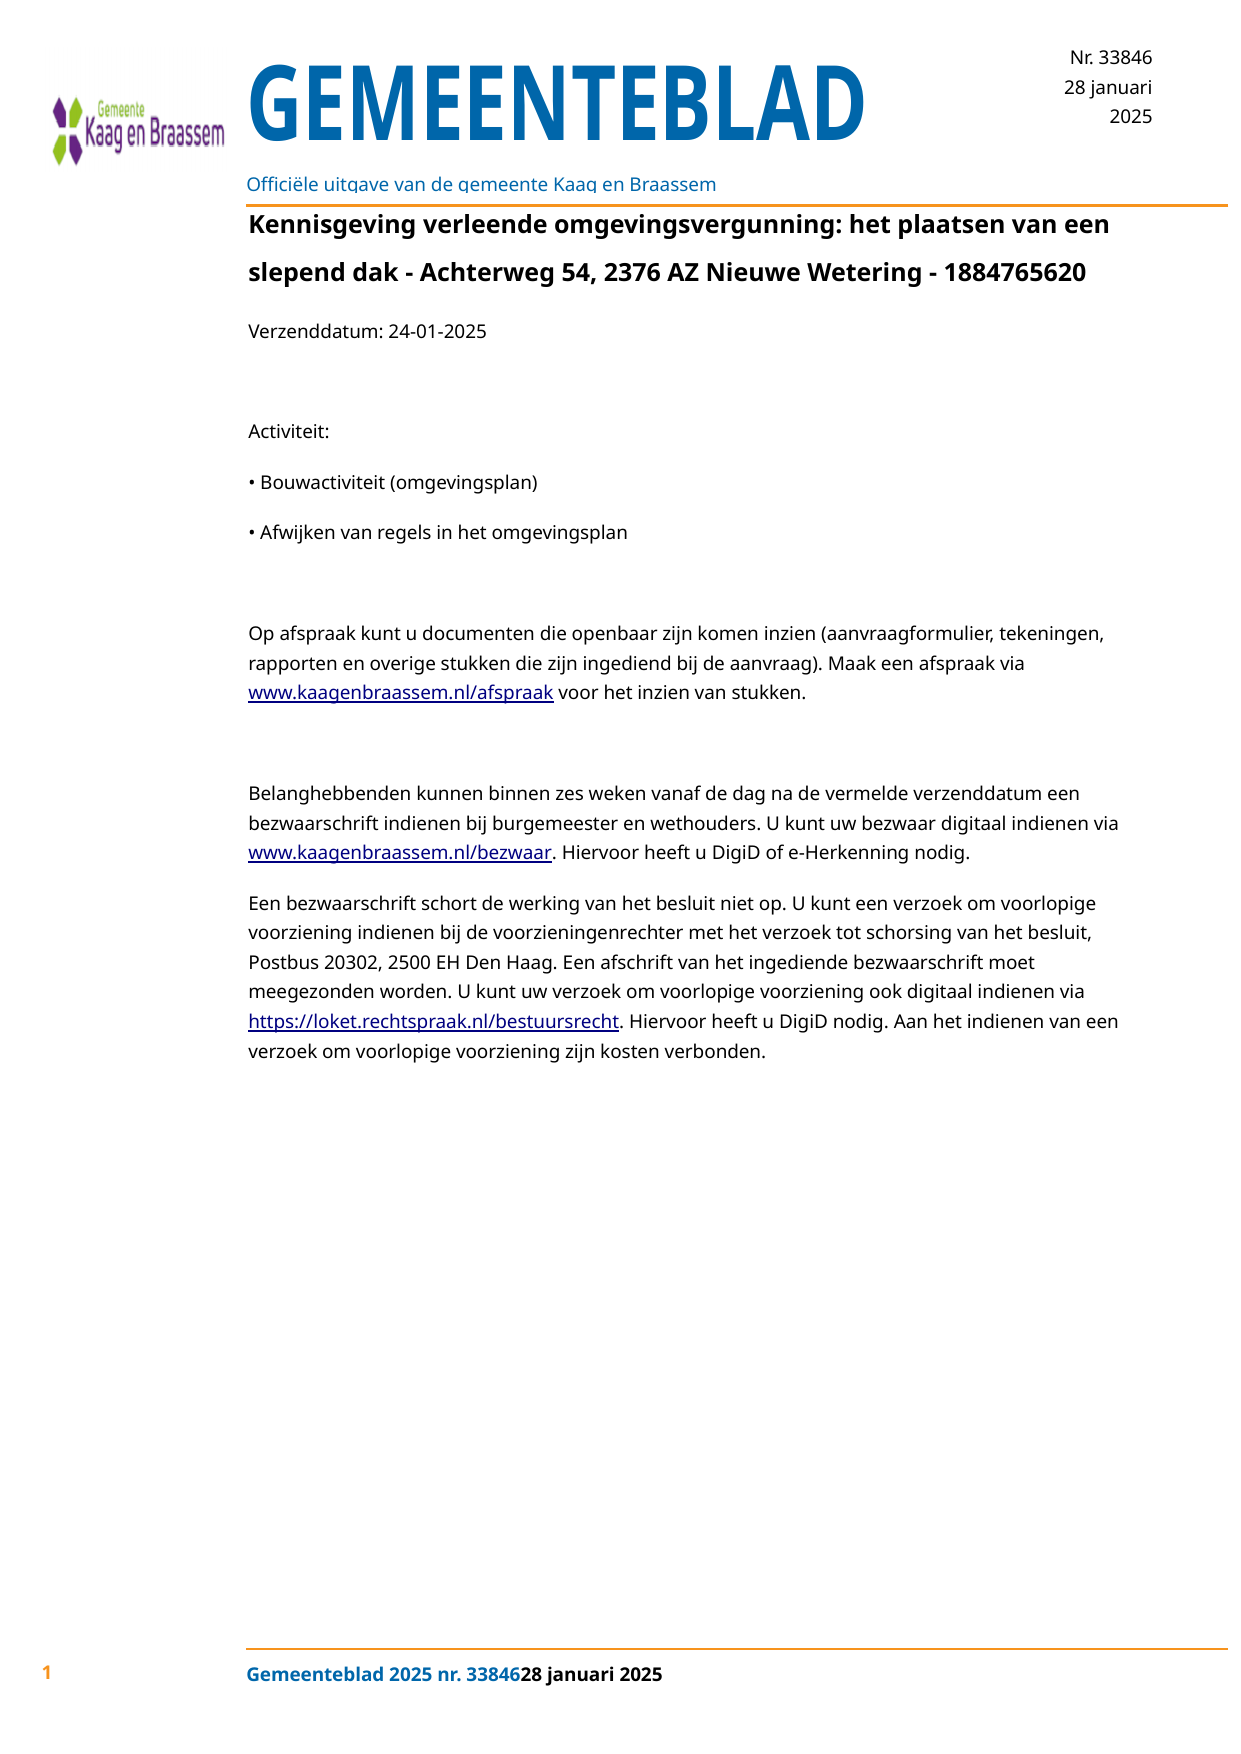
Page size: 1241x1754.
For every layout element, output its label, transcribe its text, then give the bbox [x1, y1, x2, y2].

text Een bezwaarschrift schort de werking van het besluit niet op. U kunt een verzoek om voorlopige voorziening indienen bij de voorzieningenrechter met het verzoek tot schorsing van het besluit, Postbus 20302, 2500 EH Den Haag. Een afschrift van het ingediende bezwaarschrift moet meegezonden worden. U kunt uw verzoek om voorlopige voorziening ook digitaal indienen via https://loket.rechtspraak.nl/bestuursrecht. Hiervoor heeft u DigiD nodig. Aan het indienen van een verzoek om voorlopige voorziening zijn kosten verbonden. [248, 890, 1152, 1064]
text Verzenddatum: 24-01-2025 [248, 318, 1152, 344]
text Kennisgeving verleende omgevingsvergunning: het plaatsen van een slepend dak - Achterweg 54, 2376 AZ Nieuwe Wetering - 1884765620 [248, 207, 1152, 288]
text • Bouwactiviteit (omgevingsplan) [248, 469, 1152, 495]
text Op afspraak kunt u documenten die openbaar zijn komen inzien (aanvraagformulier, tekeningen, rapporten en overige stukken die zijn ingediend bij de aanvraag). Maak een afspraak via www.kaagenbraassem.nl/afspraak voor het inzien van stukken. [248, 620, 1152, 705]
picture [41, 47, 231, 172]
text Belanghebbenden kunnen binnen zes weken vanaf de dag na de vermelde verzenddatum een bezwaarschrift indienen bij burgemeester en wethouders. U kunt uw bezwaar digitaal indienen via www.kaagenbraassem.nl/bezwaar. Hiervoor heeft u DigiD of e-Herkenning nodig. [248, 780, 1152, 865]
text • Afwijken van regels in het omgevingsplan [248, 519, 1152, 545]
text Activiteit: [248, 419, 1152, 444]
